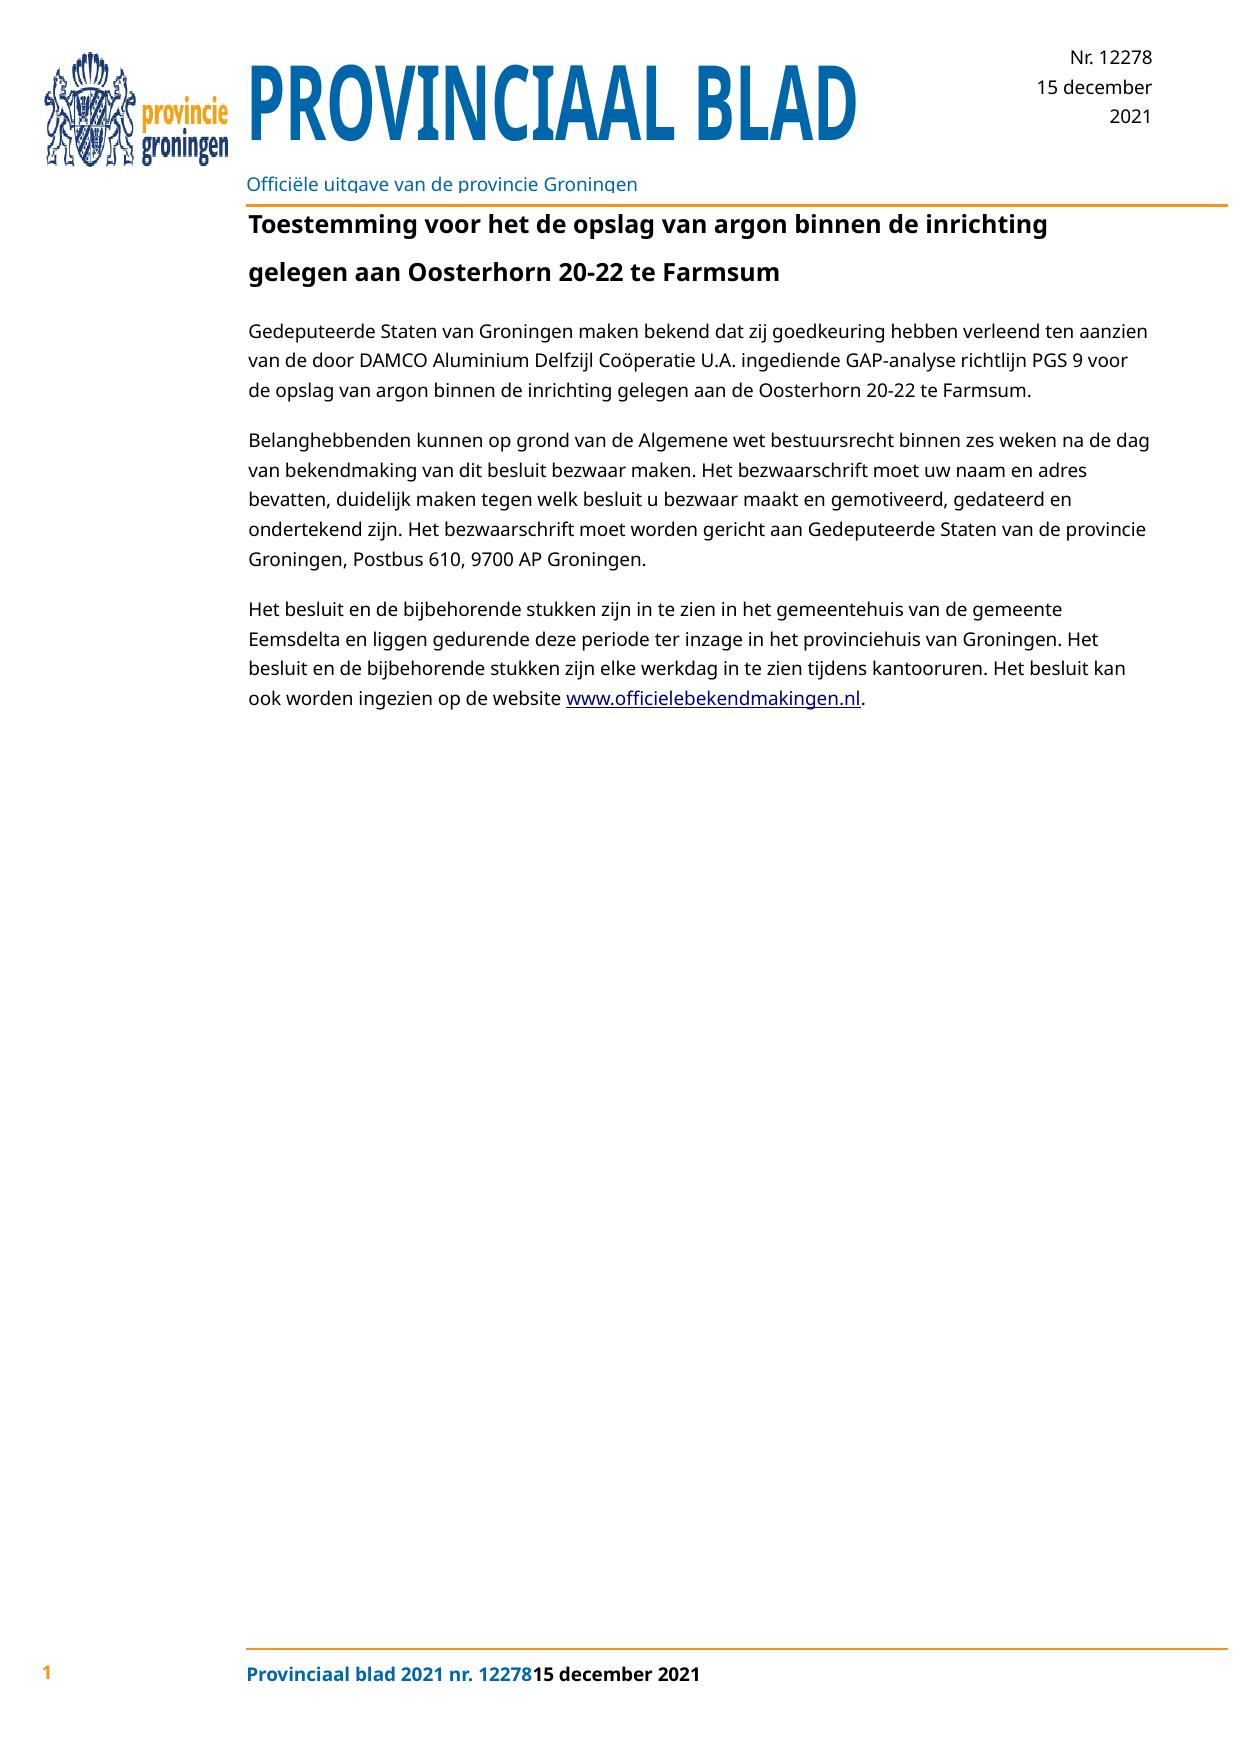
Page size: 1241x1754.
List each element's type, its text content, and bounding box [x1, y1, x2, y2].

picture [41, 47, 231, 172]
text Belanghebbenden kunnen op grond van de Algemene wet bestuursrecht binnen zes weken na de dag van bekendmaking van dit besluit bezwaar maken. Het bezwaarschrift moet uw naam en adres bevatten, duidelijk maken tegen welk besluit u bezwaar maakt en gemotiveerd, gedateerd en ondertekend zijn. Het bezwaarschrift moet worden gericht aan Gedeputeerde Staten van de provincie Groningen, Postbus 610, 9700 AP Groningen. [248, 427, 1152, 572]
text Toestemming voor het de opslag van argon binnen de inrichting gelegen aan Oosterhorn 20-22 te Farmsum [248, 207, 1152, 288]
text Het besluit en de bijbehorende stukken zijn in te zien in het gemeentehuis van de gemeente Eemsdelta en liggen gedurende deze periode ter inzage in het provinciehuis van Groningen. Het besluit en de bijbehorende stukken zijn elke werkdag in te zien tijdens kantooruren. Het besluit kan ook worden ingezien op de website www.officielebekendmakingen.nl. [248, 596, 1152, 711]
text Gedeputeerde Staten van Groningen maken bekend dat zij goedkeuring hebben verleend ten aanzien van de door DAMCO Aluminium Delfzijl Coöperatie U.A. ingediende GAP-analyse richtlijn PGS 9 voor de opslag van argon binnen de inrichting gelegen aan de Oosterhorn 20-22 te Farmsum. [248, 318, 1152, 403]
